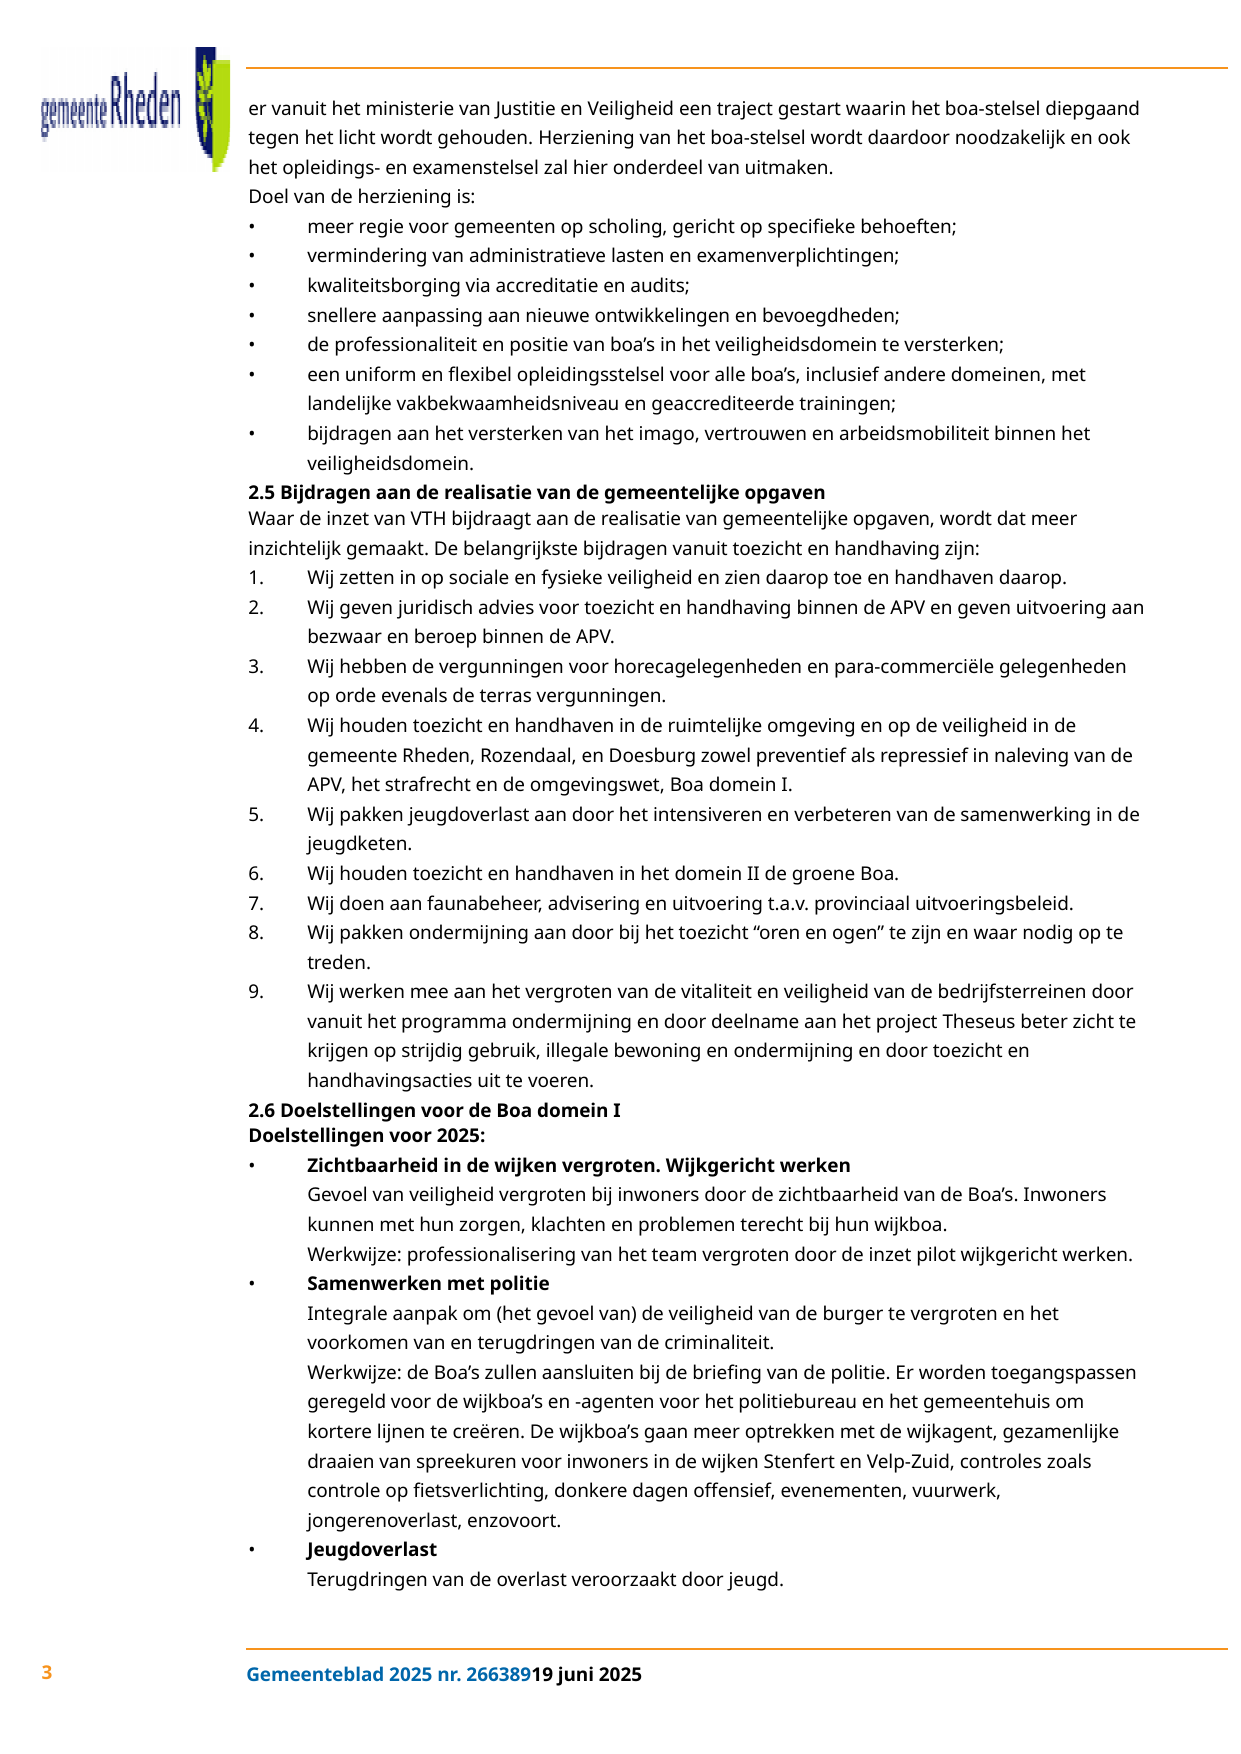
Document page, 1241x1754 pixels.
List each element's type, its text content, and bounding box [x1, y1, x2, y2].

list Wij pakken jeugdoverlast aan door het intensiveren en verbeteren van de samenwerking in de jeugdketen. [248, 801, 1152, 856]
list een uniform en flexibel opleidingsstelsel voor alle boa’s, inclusief andere domeinen, met landelijke vakbekwaamheidsniveau en geaccrediteerde trainingen; [248, 361, 1152, 416]
list Wij houden toezicht en handhaven in de ruimtelijke omgeving en op de veiligheid in de gemeente Rheden, Rozendaal, en Doesburg zowel preventief als repressief in naleving van de APV, het strafrecht en de omgevingswet, Boa domein I. [248, 712, 1152, 797]
text Doelstellingen voor 2025: [248, 1122, 1152, 1148]
list Wij houden toezicht en handhaven in het domein II de groene Boa. [248, 860, 1152, 886]
list vermindering van administratieve lasten en examenverplichtingen; [248, 243, 1152, 268]
list Wij geven juridisch advies voor toezicht en handhaving binnen de APV en geven uitvoering aan bezwaar en beroep binnen de APV. [248, 594, 1152, 649]
list meer regie voor gemeenten op scholing, gericht op specifieke behoeften; [248, 213, 1152, 239]
list Gevoel van veiligheid vergroten bij inwoners door de zichtbaarheid van de Boa’s. Inwoners kunnen met hun zorgen, klachten en problemen terecht bij hun wijkboa. [248, 1182, 1152, 1237]
text 2.5 Bijdragen aan de realisatie van de gemeentelijke opgaven [248, 479, 1152, 505]
list Samenwerken met politie [248, 1270, 1152, 1296]
list de professionaliteit en positie van boa’s in het veiligheidsdomein te versterken; [248, 331, 1152, 357]
text 2.6 Doelstellingen voor de Boa domein I [248, 1097, 1152, 1122]
list Zichtbaarheid in de wijken vergroten. Wijkgericht werken [248, 1152, 1152, 1178]
list Wij doen aan faunabeheer, advisering en uitvoering t.a.v. provinciaal uitvoeringsbeleid. [248, 890, 1152, 915]
text Doel van de herziening is: [248, 183, 1152, 209]
list bijdragen aan het versterken van het imago, vertrouwen en arbeidsmobiliteit binnen het veiligheidsdomein. [248, 420, 1152, 476]
list Wij zetten in op sociale en fysieke veiligheid en zien daarop toe en handhaven daarop. [248, 564, 1152, 590]
list Terugdringen van de overlast veroorzaakt door jeugd. [248, 1566, 1152, 1592]
text Waar de inzet van VTH bijdraagt aan de realisatie van gemeentelijke opgaven, wordt dat meer inzichtelijk gemaakt. De belangrijkste bijdragen vanuit toezicht en handhaving zijn: [248, 505, 1152, 560]
list Wij werken mee aan het vergroten van de vitaliteit en veiligheid van de bedrijfsterreinen door vanuit het programma ondermijning en door deelname aan het project Theseus beter zicht te krijgen op strijdig gebruik, illegale bewoning en ondermijning en door toezicht en handhavingsacties uit te voeren. [248, 978, 1152, 1093]
list Werkwijze: de Boa’s zullen aansluiten bij de briefing van de politie. Er worden toegangspassen geregeld voor de wijkboa’s en -agenten voor het politiebureau en het gemeentehuis om kortere lijnen te creëren. De wijkboa’s gaan meer optrekken met de wijkagent, gezamenlijke draaien van spreekuren voor inwoners in de wijken Stenfert en Velp-Zuid, controles zoals controle op fietsverlichting, donkere dagen offensief, evenementen, vuurwerk, jongerenoverlast, enzovoort. [248, 1359, 1152, 1533]
list Integrale aanpak om (het gevoel van) de veiligheid van de burger te vergroten en het voorkomen van en terugdringen van de criminaliteit. [248, 1300, 1152, 1355]
list snellere aanpassing aan nieuwe ontwikkelingen en bevoegdheden; [248, 302, 1152, 328]
list Jeugdoverlast [248, 1537, 1152, 1562]
list Werkwijze: professionalisering van het team vergroten door de inzet pilot wijkgericht werken. [248, 1241, 1152, 1267]
list kwaliteitsborging via accreditatie en audits; [248, 272, 1152, 298]
picture [41, 47, 231, 172]
list Wij hebben de vergunningen voor horecagelegenheden en para-commerciële gelegenheden op orde evenals de terras vergunningen. [248, 653, 1152, 708]
text er vanuit het ministerie van Justitie en Veiligheid een traject gestart waarin het boa-stelsel diepgaand tegen het licht wordt gehouden. Herziening van het boa-stelsel wordt daardoor noodzakelijk en ook het opleidings- en examenstelsel zal hier onderdeel van uitmaken. [248, 95, 1152, 180]
list Wij pakken ondermijning aan door bij het toezicht “oren en ogen” te zijn en waar nodig op te treden. [248, 919, 1152, 974]
